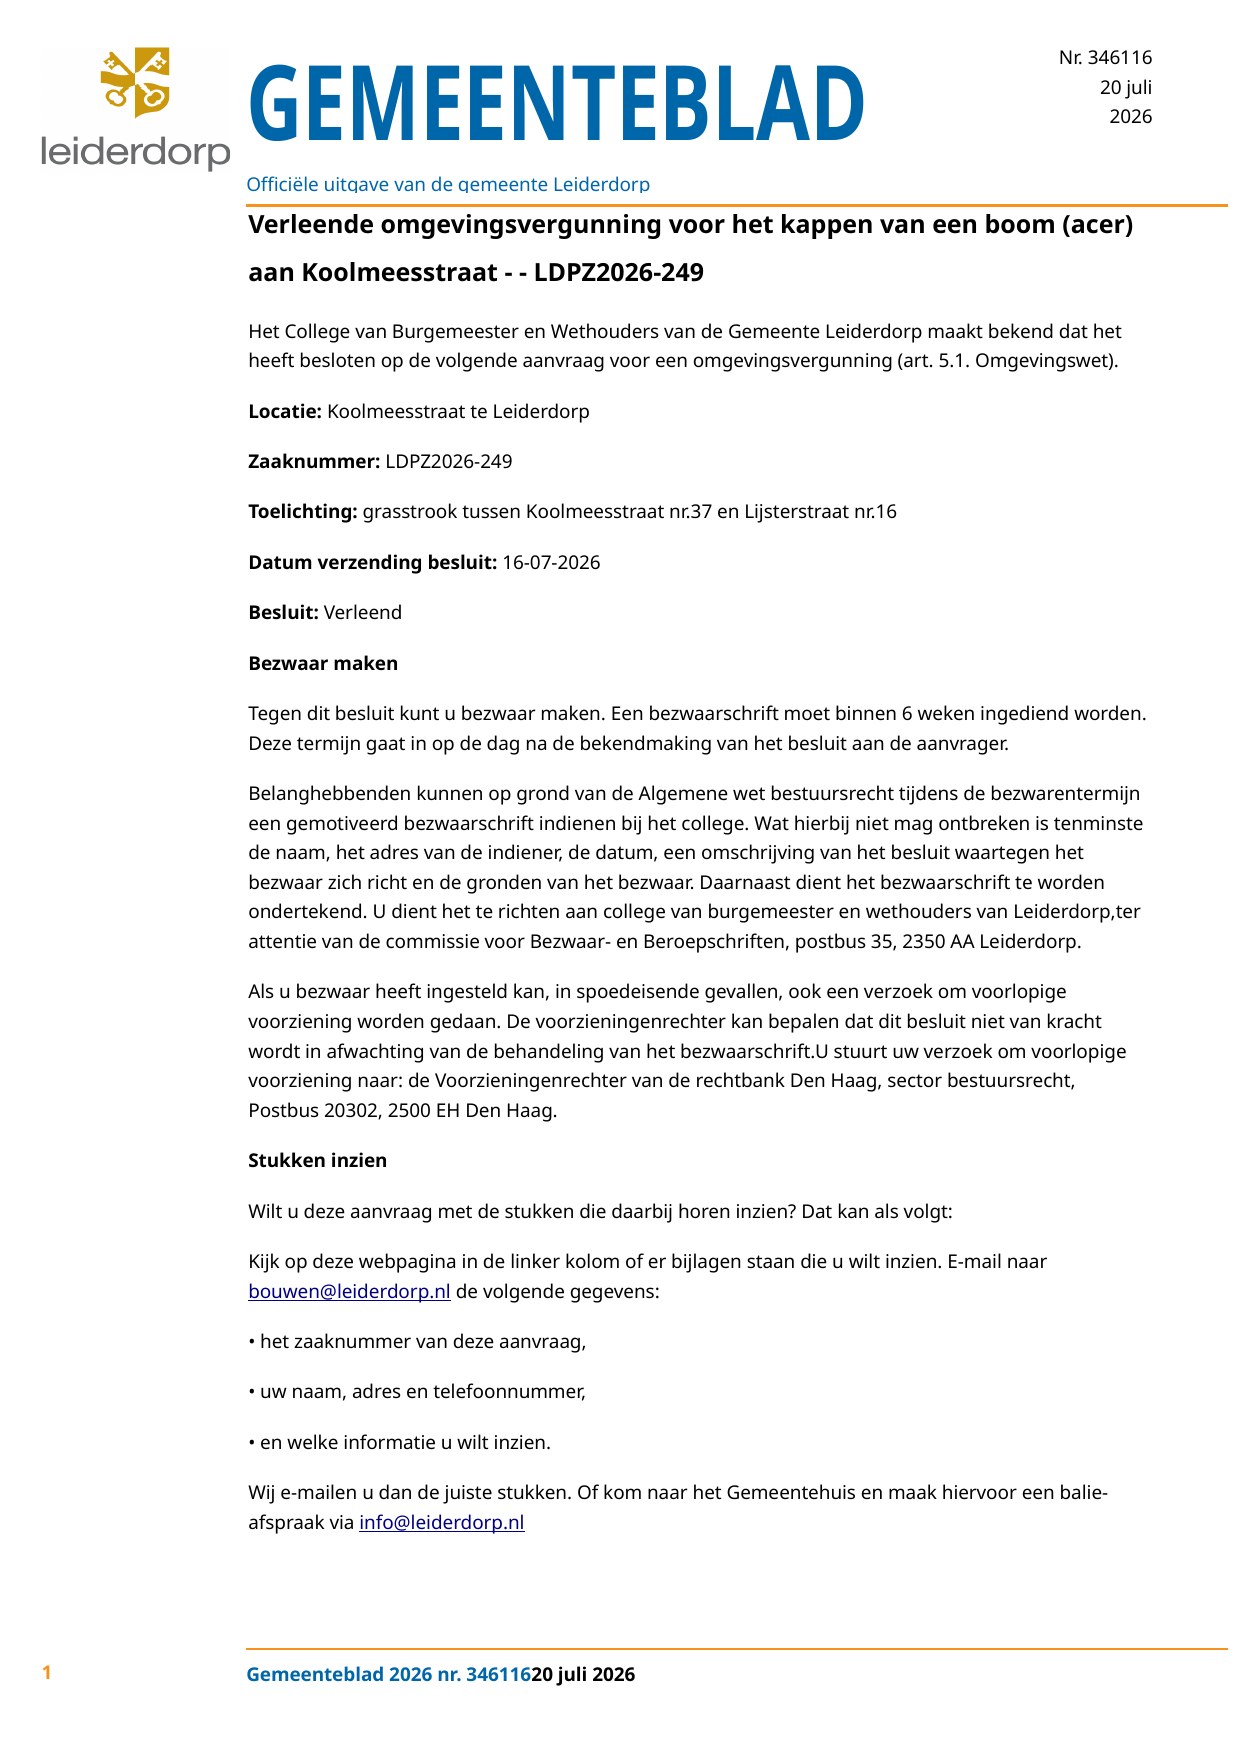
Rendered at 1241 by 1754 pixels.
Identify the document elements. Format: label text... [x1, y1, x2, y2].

text • en welke informatie u wilt inzien. [248, 1429, 1152, 1455]
text Locatie: Koolmeesstraat te Leiderdorp [248, 398, 1152, 424]
text Toelichting: grasstrook tussen Koolmeesstraat nr.37 en Lijsterstraat nr.16 [248, 499, 1152, 524]
text Wij e-mailen u dan de juiste stukken. Of kom naar het Gemeentehuis en maak hiervoor een balie-afspraak via info@leiderdorp.nl [248, 1479, 1152, 1535]
text Het College van Burgemeester en Wethouders van de Gemeente Leiderdorp maakt bekend dat het heeft besloten op de volgende aanvraag voor een omgevingsvergunning (art. 5.1. Omgevingswet). [248, 318, 1152, 373]
text Tegen dit besluit kunt u bezwaar maken. Een bezwaarschrift moet binnen 6 weken ingediend worden. Deze termijn gaat in op de dag na de bekendmaking van het besluit aan de aanvrager. [248, 700, 1152, 756]
text Als u bezwaar heeft ingesteld kan, in spoedeisende gevallen, ook een verzoek om voorlopige voorziening worden gedaan. De voorzieningenrechter kan bepalen dat dit besluit niet van kracht wordt in afwachting van de behandeling van het bezwaarschrift.U stuurt uw verzoek om voorlopige voorziening naar: de Voorzieningenrechter van de rechtbank Den Haag, sector bestuursrecht, Postbus 20302, 2500 EH Den Haag. [248, 979, 1152, 1123]
text Datum verzending besluit: 16-07-2026 [248, 549, 1152, 575]
text Verleende omgevingsvergunning voor het kappen van een boom (acer) aan Koolmeesstraat - - LDPZ2026-249 [248, 207, 1152, 288]
text Stukken inzien [248, 1147, 1152, 1173]
text Besluit: Verleend [248, 599, 1152, 625]
text Bezwaar maken [248, 650, 1152, 676]
picture [41, 47, 231, 172]
text Wilt u deze aanvraag met de stukken die daarbij horen inzien? Dat kan als volgt: [248, 1198, 1152, 1224]
text Kijk op deze webpagina in de linker kolom of er bijlagen staan die u wilt inzien. E-mail naar bouwen@leiderdorp.nl de volgende gegevens: [248, 1248, 1152, 1304]
text Zaaknummer: LDPZ2026-249 [248, 448, 1152, 474]
text Belanghebbenden kunnen op grond van de Algemene wet bestuursrecht tijdens de bezwarentermijn een gemotiveerd bezwaarschrift indienen bij het college. Wat hierbij niet mag ontbreken is tenminste de naam, het adres van de indiener, de datum, een omschrijving van het besluit waartegen het bezwaar zich richt en de gronden van het bezwaar. Daarnaast dient het bezwaarschrift te worden ondertekend. U dient het te richten aan college van burgemeester en wethouders van Leiderdorp,ter attentie van de commissie voor Bezwaar- en Beroepschriften, postbus 35, 2350 AA Leiderdorp. [248, 780, 1152, 954]
text • uw naam, adres en telefoonnummer, [248, 1379, 1152, 1404]
text • het zaaknummer van deze aanvraag, [248, 1328, 1152, 1354]
